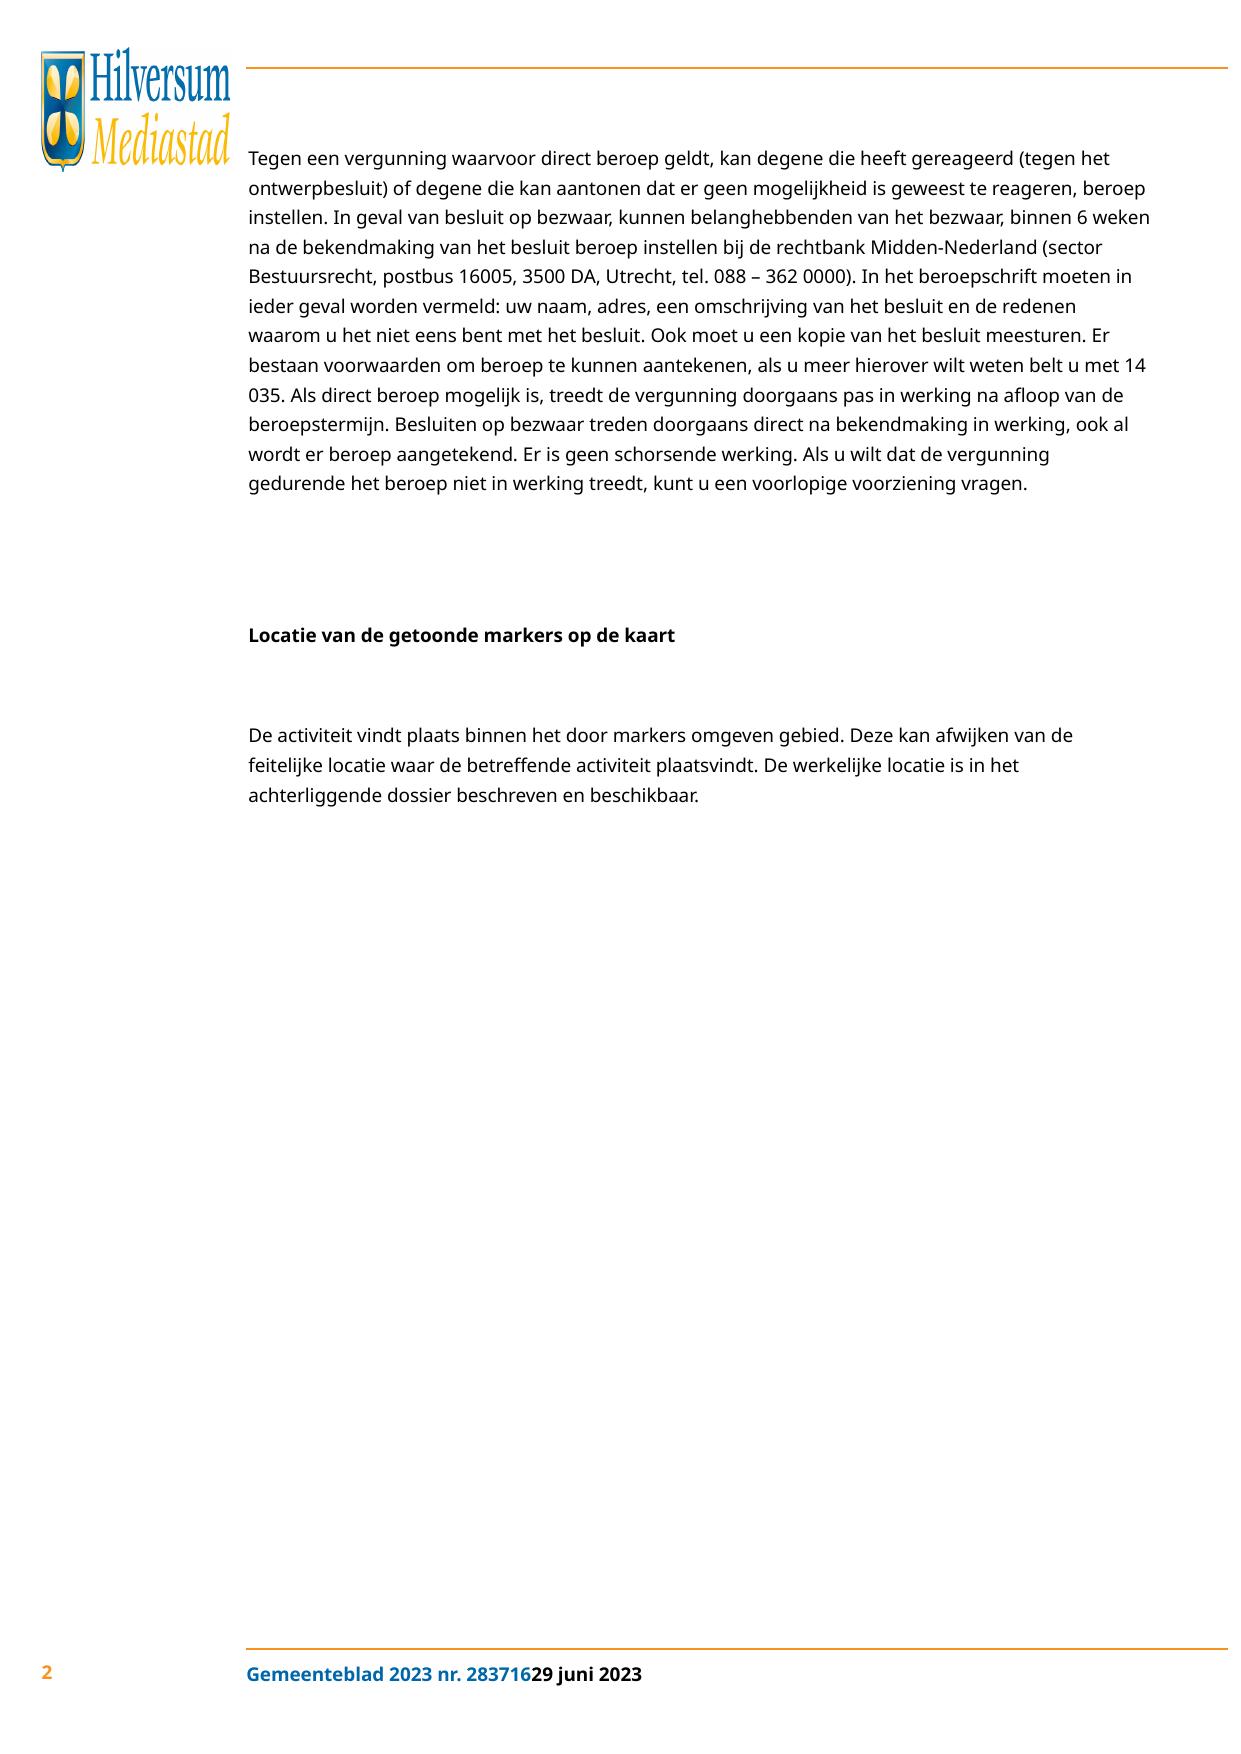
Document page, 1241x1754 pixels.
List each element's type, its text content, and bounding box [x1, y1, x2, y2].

text Tegen een vergunning waarvoor direct beroep geldt, kan degene die heeft gereageerd (tegen het ontwerpbesluit) of degene die kan aantonen dat er geen mogelijkheid is geweest te reageren, beroep instellen. In geval van besluit op bezwaar, kunnen belanghebbenden van het bezwaar, binnen 6 weken na de bekendmaking van het besluit beroep instellen bij de rechtbank Midden-Nederland (sector Bestuursrecht, postbus 16005, 3500 DA, Utrecht, tel. 088 – 362 0000). In het beroepschrift moeten in ieder geval worden vermeld: uw naam, adres, een omschrijving van het besluit en de redenen waarom u het niet eens bent met het besluit. Ook moet u een kopie van het besluit meesturen. Er bestaan voorwaarden om beroep te kunnen aantekenen, als u meer hierover wilt weten belt u met 14 035. Als direct beroep mogelijk is, treedt de vergunning doorgaans pas in werking na afloop van de beroepstermijn. Besluiten op bezwaar treden doorgaans direct na bekendmaking in werking, ook al wordt er beroep aangetekend. Er is geen schorsende werking. Als u wilt dat de vergunning gedurende het beroep niet in werking treedt, kunt u een voorlopige voorziening vragen. [248, 145, 1152, 496]
picture [41, 47, 231, 172]
text Locatie van de getoonde markers op de kaart [248, 622, 1152, 648]
text De activiteit vindt plaats binnen het door markers omgeven gebied. Deze kan afwijken van de feitelijke locatie waar de betreffende activiteit plaatsvindt. De werkelijke locatie is in het achterliggende dossier beschreven en beschikbaar. [248, 723, 1152, 808]
